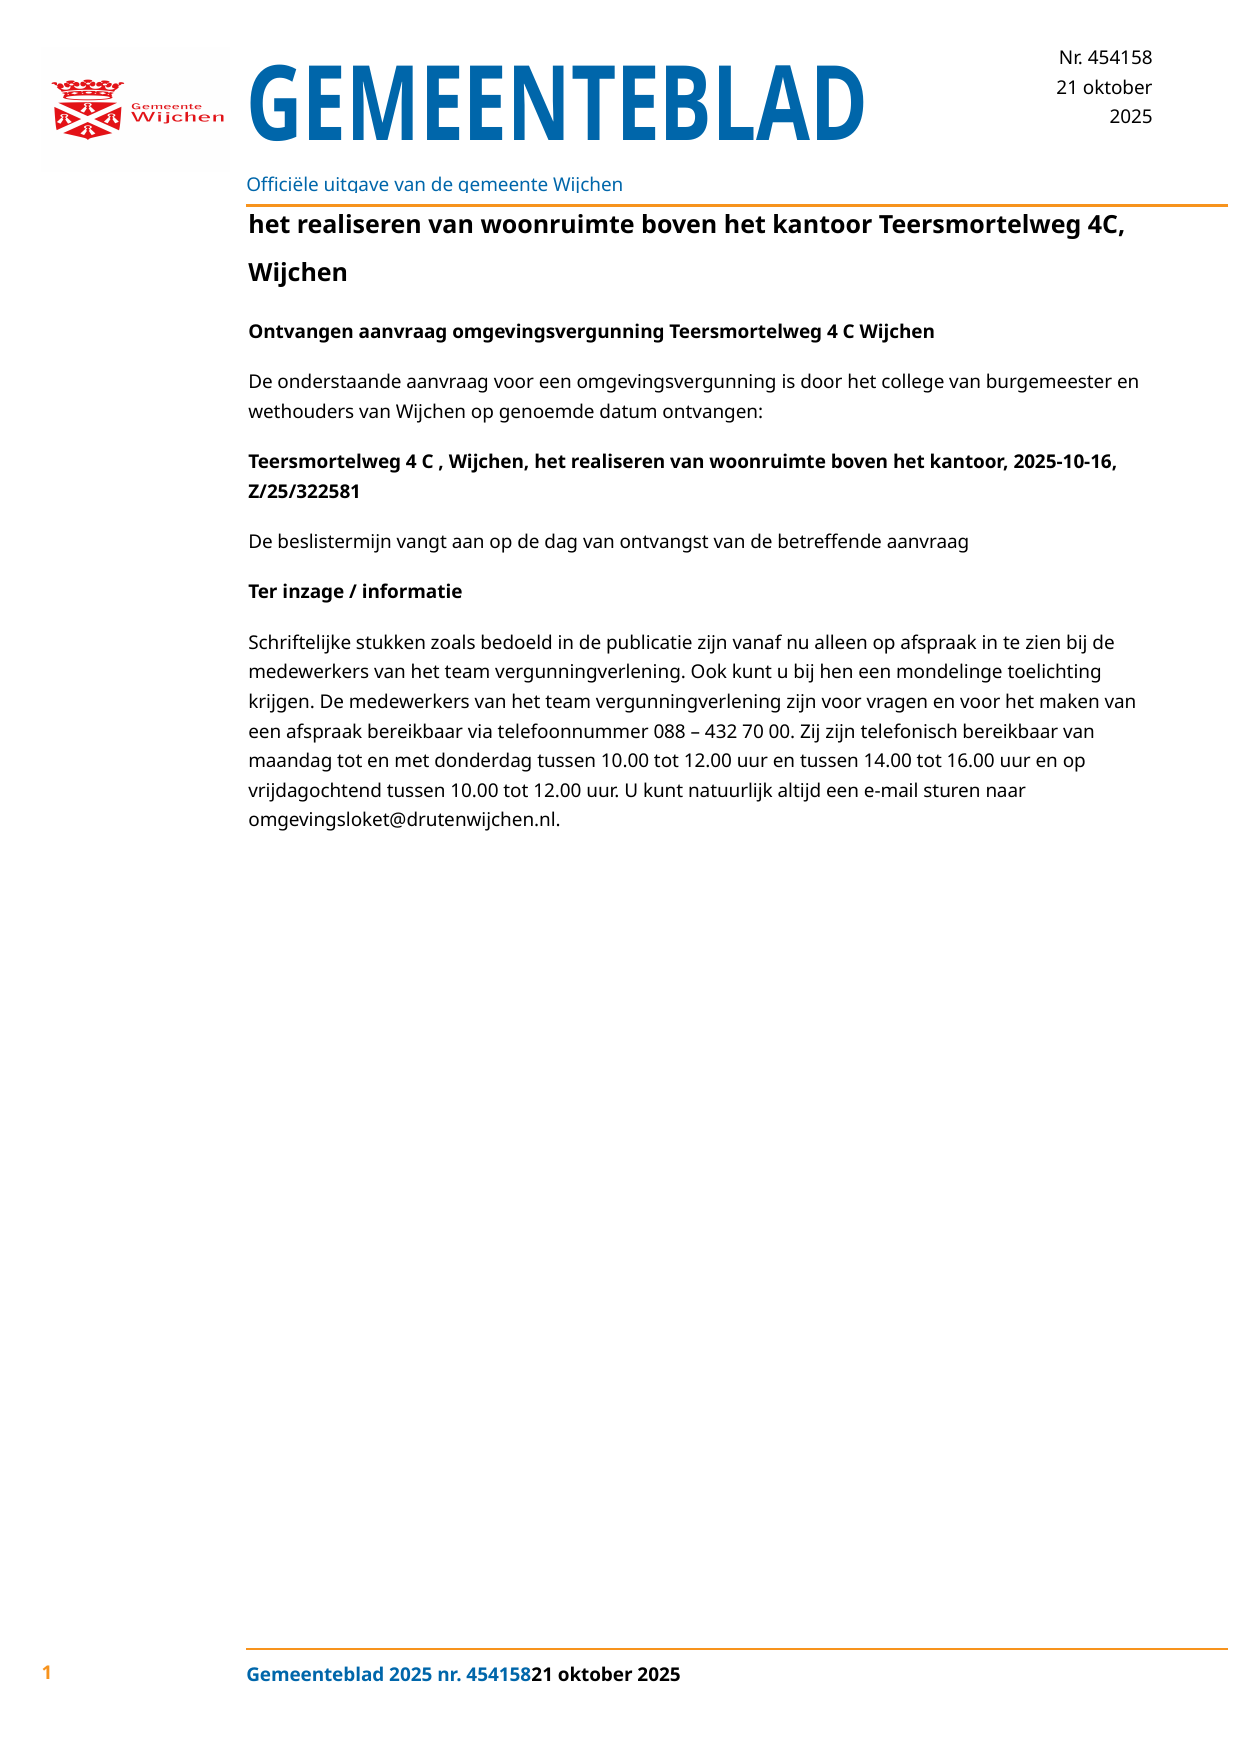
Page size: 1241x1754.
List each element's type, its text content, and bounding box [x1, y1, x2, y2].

text Ter inzage / informatie [248, 579, 1152, 604]
text het realiseren van woonruimte boven het kantoor Teersmortelweg 4C, Wijchen [248, 207, 1152, 288]
text De onderstaande aanvraag voor een omgevingsvergunning is door het college van burgemeester en wethouders van Wijchen op genoemde datum ontvangen: [248, 368, 1152, 424]
text Teersmortelweg 4 C , Wijchen, het realiseren van woonruimte boven het kantoor, 2025-10-16, Z/25/322581 [248, 448, 1152, 504]
text Ontvangen aanvraag omgevingsvergunning Teersmortelweg 4 C Wijchen [248, 318, 1152, 344]
picture [41, 47, 231, 172]
text De beslistermijn vangt aan op de dag van ontvangst van de betreffende aanvraag [248, 528, 1152, 554]
text Schriftelijke stukken zoals bedoeld in de publicatie zijn vanaf nu alleen op afspraak in te zien bij de medewerkers van het team vergunningverlening. Ook kunt u bij hen een mondelinge toelichting krijgen. De medewerkers van het team vergunningverlening zijn voor vragen en voor het maken van een afspraak bereikbaar via telefoonnummer 088 – 432 70 00. Zij zijn telefonisch bereikbaar van maandag tot en met donderdag tussen 10.00 tot 12.00 uur en tussen 14.00 tot 16.00 uur en op vrijdagochtend tussen 10.00 tot 12.00 uur. U kunt natuurlijk altijd een e-mail sturen naar omgevingsloket@drutenwijchen.nl. [248, 629, 1152, 832]
